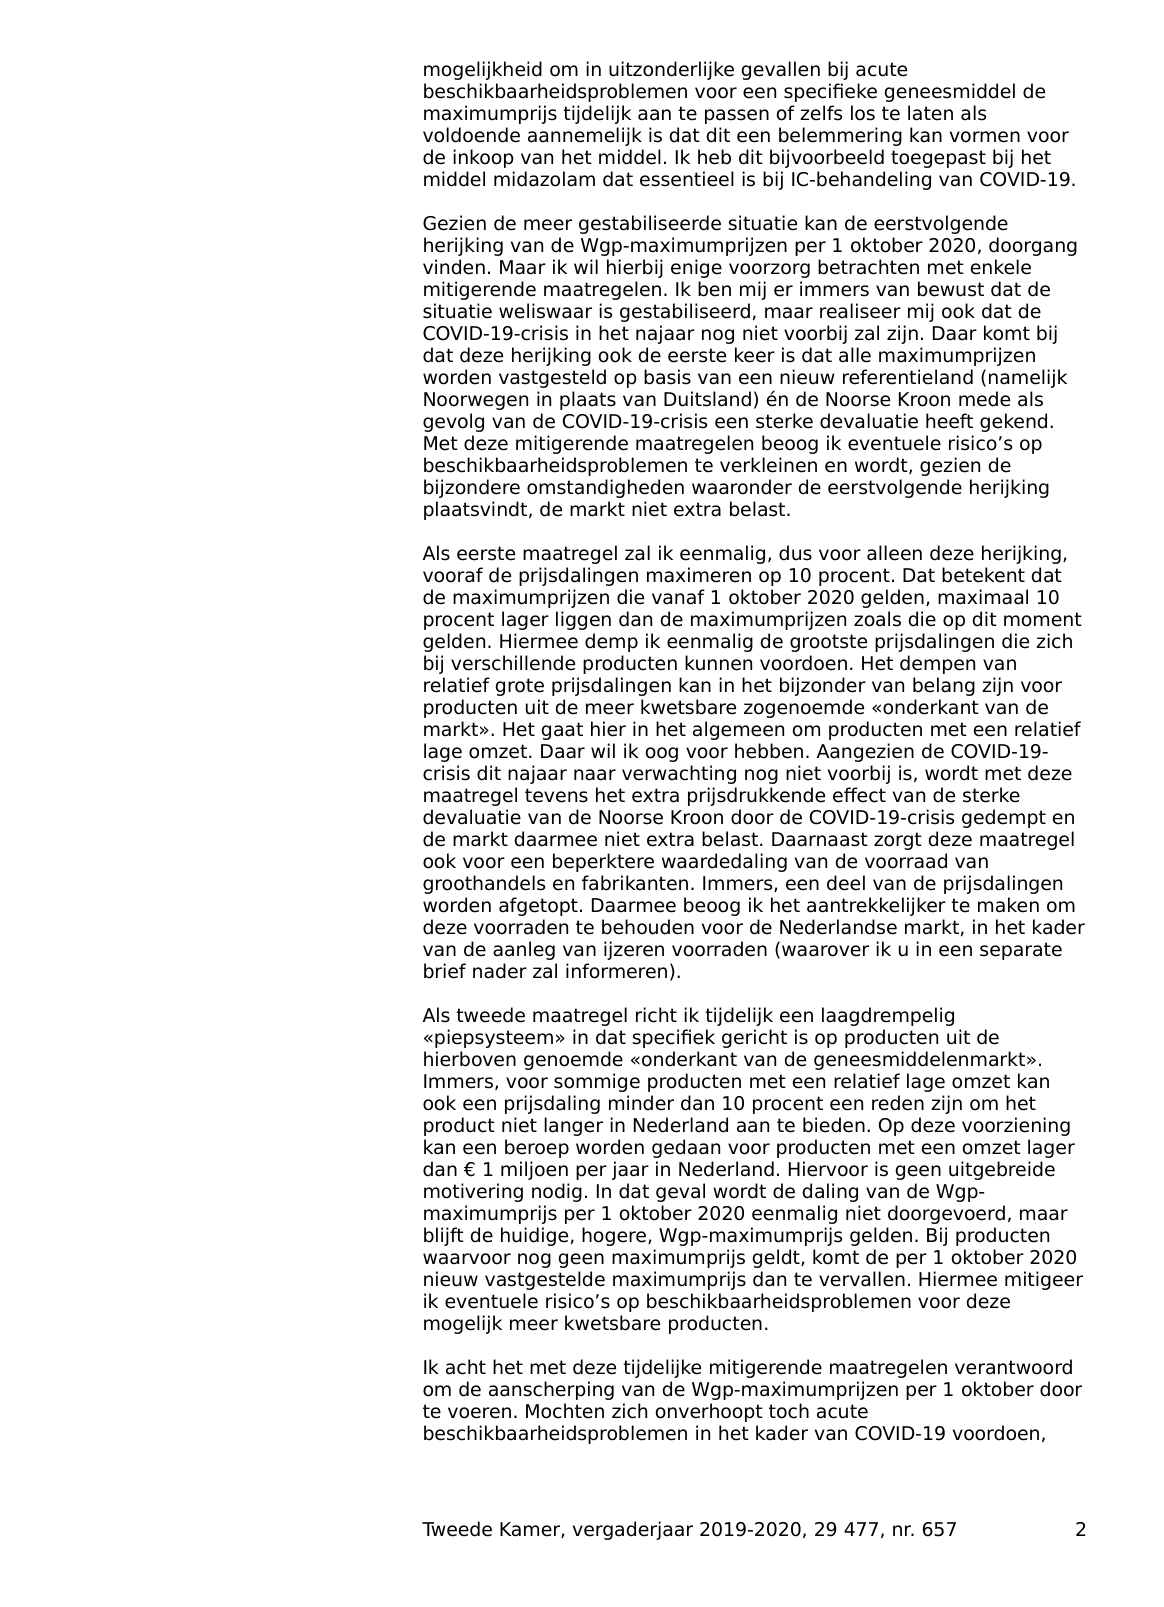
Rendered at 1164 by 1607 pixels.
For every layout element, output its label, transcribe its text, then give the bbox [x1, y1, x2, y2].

text Ik acht het met deze tijdelijke mitigerende maatregelen verantwoord om de aanscherping van de Wgp-maximumprijzen per 1 oktober door te voeren. Mochten zich onverhoopt toch acute beschikbaarheidsproblemen in het kader van COVID-19 voordoen, [422, 1357, 1087, 1444]
text Als eerste maatregel zal ik eenmalig, dus voor alleen deze herijking, vooraf de prijsdalingen maximeren op 10 procent. Dat betekent dat de maximumprijzen die vanaf 1 oktober 2020 gelden, maximaal 10 procent lager liggen dan de maximumprijzen zoals die op dit moment gelden. Hiermee demp ik eenmalig de grootste prijsdalingen die zich bij verschillende producten kunnen voordoen. Het dempen van relatief grote prijsdalingen kan in het bijzonder van belang zijn voor producten uit de meer kwetsbare zogenoemde «onderkant van de markt». Het gaat hier in het algemeen om producten met een relatief lage omzet. Daar wil ik oog voor hebben. Aangezien de COVID-19-crisis dit najaar naar verwachting nog niet voorbij is, wordt met deze maatregel tevens het extra prijsdrukkende effect van de sterke devaluatie van de Noorse Kroon door de COVID-19-crisis gedempt en de markt daarmee niet extra belast. Daarnaast zorgt deze maatregel ook voor een beperktere waardedaling van de voorraad van groothandels en fabrikanten. Immers, een deel van de prijsdalingen worden afgetopt. Daarmee beoog ik het aantrekkelijker te maken om deze voorraden te behouden voor de Nederlandse markt, in het kader van de aanleg van ijzeren voorraden (waarover ik u in een separate brief nader zal informeren). [422, 543, 1087, 983]
text Als tweede maatregel richt ik tijdelijk een laagdrempelig «piepsysteem» in dat specifiek gericht is op producten uit de hierboven genoemde «onderkant van de geneesmiddelenmarkt». Immers, voor sommige producten met een relatief lage omzet kan ook een prijsdaling minder dan 10 procent een reden zijn om het product niet langer in Nederland aan te bieden. Op deze voorziening kan een beroep worden gedaan voor producten met een omzet lager dan € 1 miljoen per jaar in Nederland. Hiervoor is geen uitgebreide motivering nodig. In dat geval wordt de daling van de Wgp-maximumprijs per 1 oktober 2020 eenmalig niet doorgevoerd, maar blijft de huidige, hogere, Wgp-maximumprijs gelden. Bij producten waarvoor nog geen maximumprijs geldt, komt de per 1 oktober 2020 nieuw vastgestelde maximumprijs dan te vervallen. Hiermee mitigeer ik eventuele risico’s op beschikbaarheidsproblemen voor deze mogelijk meer kwetsbare producten. [422, 1005, 1087, 1334]
text Gezien de meer gestabiliseerde situatie kan de eerstvolgende herijking van de Wgp-maximumprijzen per 1 oktober 2020, doorgang vinden. Maar ik wil hierbij enige voorzorg betrachten met enkele mitigerende maatregelen. Ik ben mij er immers van bewust dat de situatie weliswaar is gestabiliseerd, maar realiseer mij ook dat de COVID-19-crisis in het najaar nog niet voorbij zal zijn. Daar komt bij dat deze herijking ook de eerste keer is dat alle maximumprijzen worden vastgesteld op basis van een nieuw referentieland (namelijk Noorwegen in plaats van Duitsland) én de Noorse Kroon mede als gevolg van de COVID-19-crisis een sterke devaluatie heeft gekend. Met deze mitigerende maatregelen beoog ik eventuele risico’s op beschikbaarheidsproblemen te verkleinen en wordt, gezien de bijzondere omstandigheden waaronder de eerstvolgende herijking plaatsvindt, de markt niet extra belast. [422, 213, 1087, 521]
text mogelijkheid om in uitzonderlijke gevallen bij acute beschikbaarheidsproblemen voor een specifieke geneesmiddel de maximumprijs tijdelijk aan te passen of zelfs los te laten als voldoende aannemelijk is dat dit een belemmering kan vormen voor de inkoop van het middel. Ik heb dit bijvoorbeeld toegepast bij het middel midazolam dat essentieel is bij IC-behandeling van COVID-19. [422, 59, 1087, 191]
